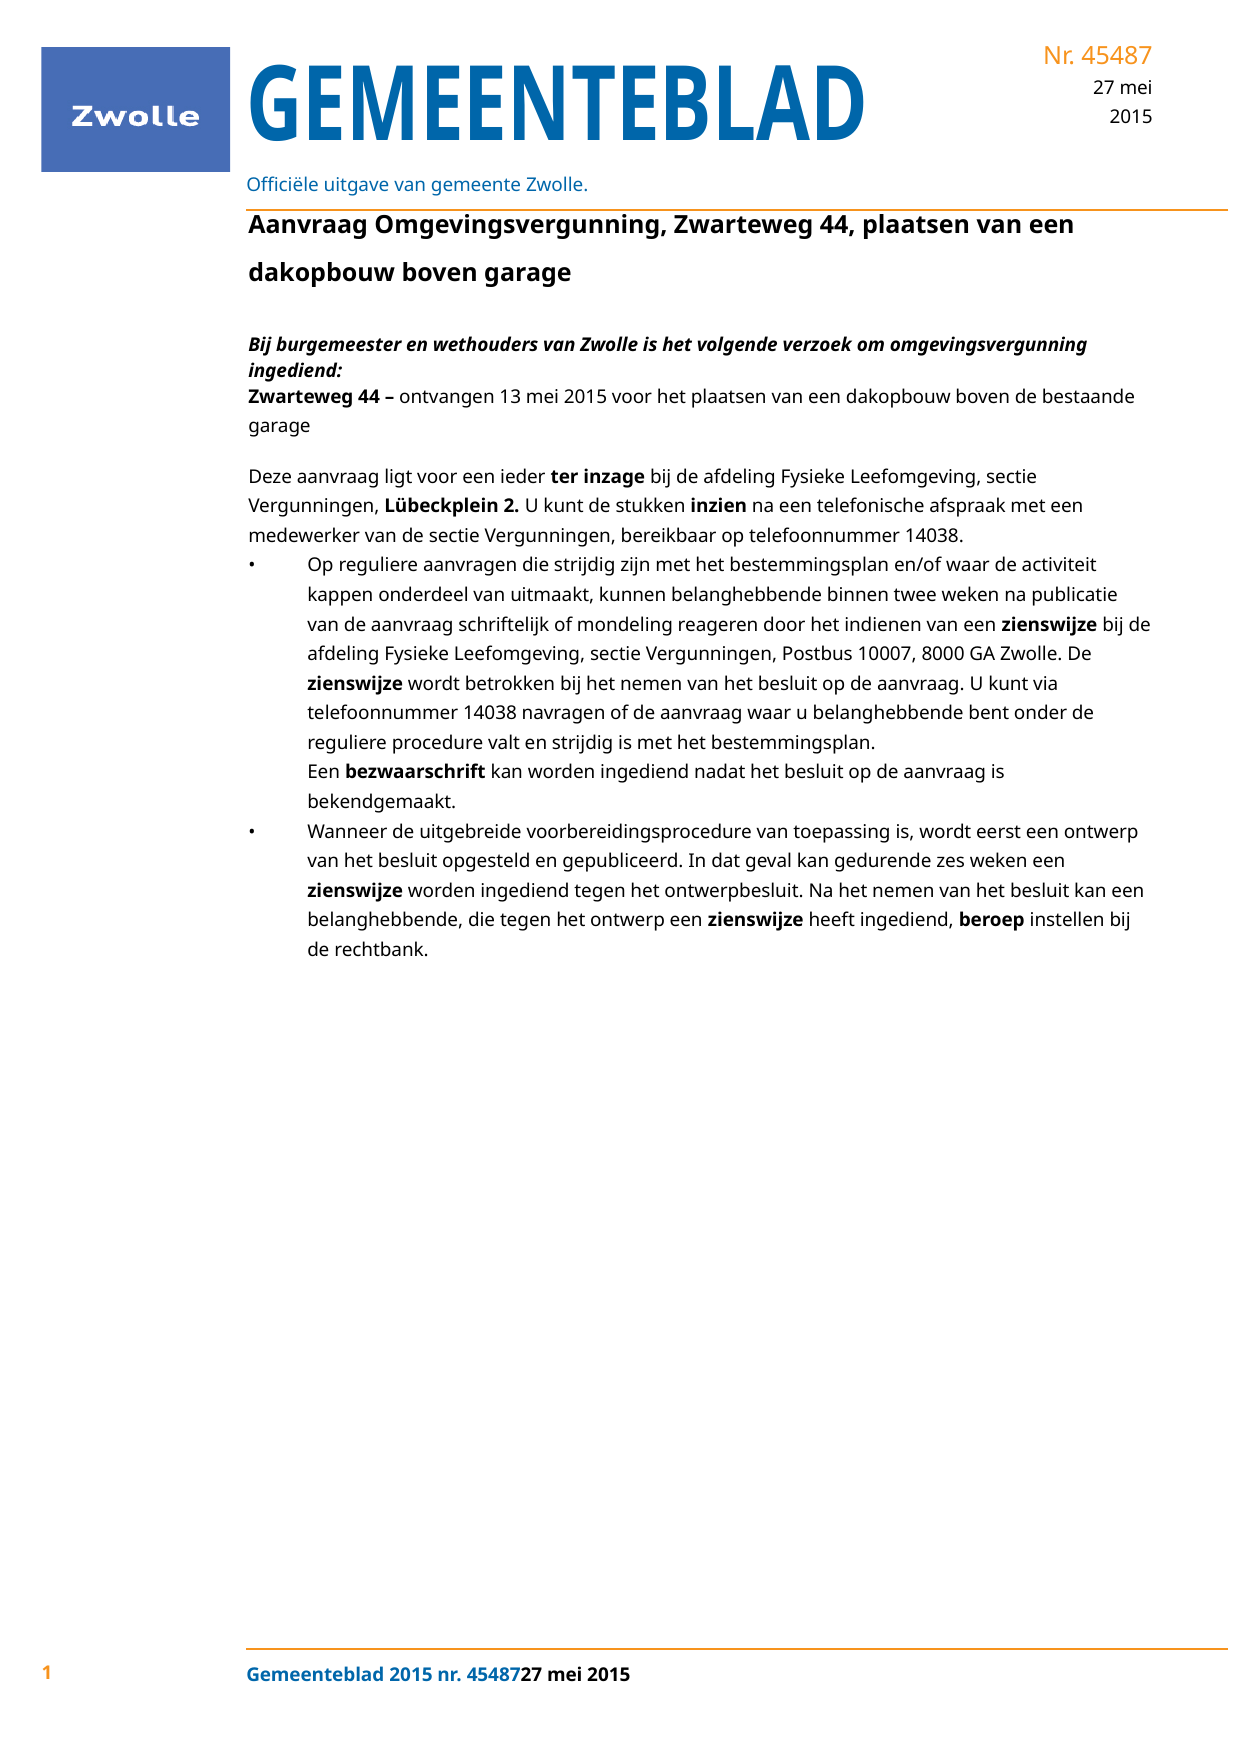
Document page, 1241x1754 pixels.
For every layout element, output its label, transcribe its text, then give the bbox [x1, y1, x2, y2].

picture [41, 47, 231, 172]
list Wanneer de uitgebreide voorbereidingsprocedure van toepassing is, wordt eerst een ontwerp van het besluit opgesteld en gepubliceerd. In dat geval kan gedurende zes weken een zienswijze worden ingediend tegen het ontwerpbesluit. Na het nemen van het besluit kan een belanghebbende, die tegen het ontwerp een zienswijze heeft ingediend, beroep instellen bij de rechtbank. [248, 818, 1152, 962]
text Zwarteweg 44 – ontvangen 13 mei 2015 voor het plaatsen van een dakopbouw boven de bestaande garage [248, 383, 1152, 438]
list Op reguliere aanvragen die strijdig zijn met het bestemmingsplan en/of waar de activiteit kappen onderdeel van uitmaakt, kunnen belanghebbende binnen twee weken na publicatie van de aanvraag schriftelijk of mondeling reageren door het indienen van een zienswijze bij de afdeling Fysieke Leefomgeving, sectie Vergunningen, Postbus 10007, 8000 GA Zwolle. De zienswijze wordt betrokken bij het nemen van het besluit op de aanvraag. U kunt via telefoonnummer 14038 navragen of de aanvraag waar u belanghebbende bent onder de reguliere procedure valt en strijdig is met het bestemmingsplan. [248, 552, 1152, 755]
text Bij burgemeester en wethouders van Zwolle is het volgende verzoek om omgevingsvergunning ingediend: [248, 331, 1152, 383]
text Aanvraag Omgevingsvergunning, Zwarteweg 44, plaatsen van een dakopbouw boven garage [248, 211, 1152, 288]
text Deze aanvraag ligt voor een ieder ter inzage bij de afdeling Fysieke Leefomgeving, sectie Vergunningen, Lübeckplein 2. U kunt de stukken inzien na een telefonische afspraak met een medewerker van de sectie Vergunningen, bereikbaar op telefoonnummer 14038. [248, 463, 1152, 548]
list Een bezwaarschrift kan worden ingediend nadat het besluit op de aanvraag is bekendgemaakt. [248, 759, 1152, 814]
